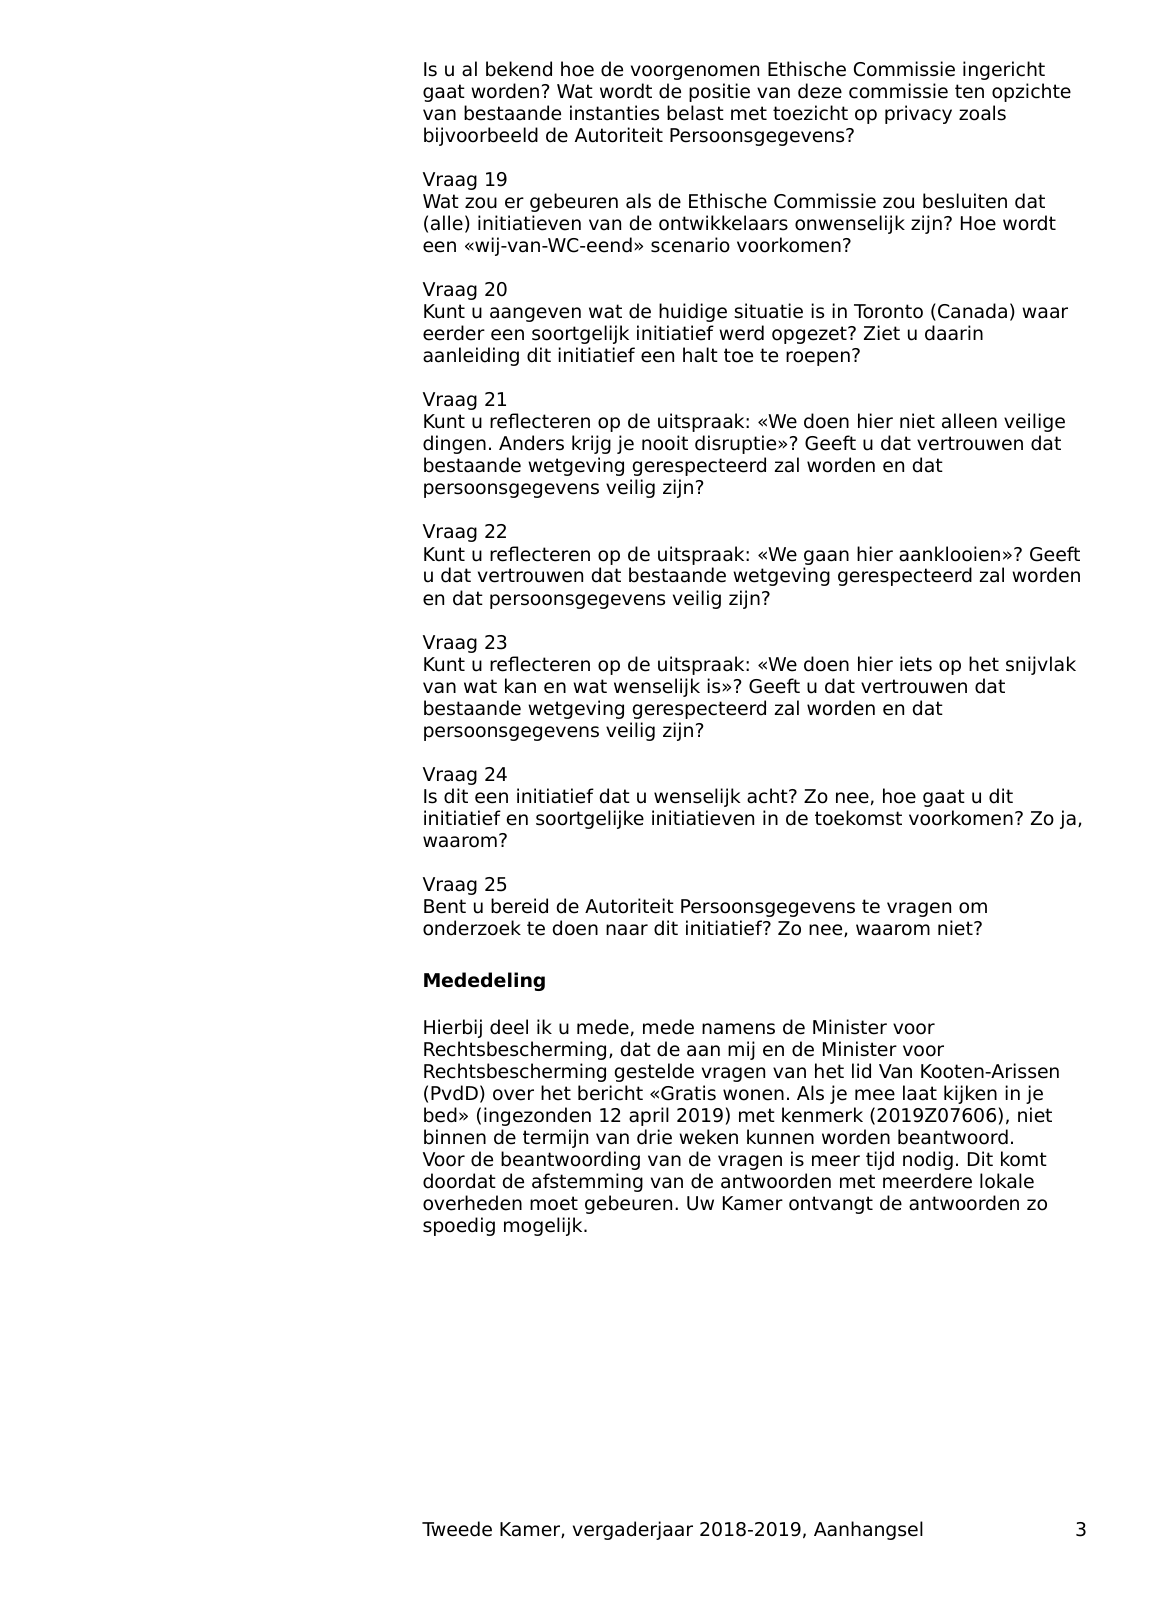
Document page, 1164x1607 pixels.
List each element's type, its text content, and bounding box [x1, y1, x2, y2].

text Kunt u aangeven wat de huidige situatie is in Toronto (Canada) waar eerder een soortgelijk initiatief werd opgezet? Ziet u daarin aanleiding dit initiatief een halt toe te roepen? [422, 301, 1087, 367]
text Is dit een initiatief dat u wenselijk acht? Zo nee, hoe gaat u dit initiatief en soortgelijke initiatieven in de toekomst voorkomen? Zo ja, waarom? [422, 786, 1087, 852]
text Vraag 25 [422, 874, 1087, 896]
text Vraag 23 [422, 632, 1087, 653]
text Kunt u reflecteren op de uitspraak: «We doen hier niet alleen veilige dingen. Anders krijg je nooit disruptie»? Geeft u dat vertrouwen dat bestaande wetgeving gerespecteerd zal worden en dat persoonsgegevens veilig zijn? [422, 411, 1087, 499]
text Is u al bekend hoe de voorgenomen Ethische Commissie ingericht gaat worden? Wat wordt de positie van deze commissie ten opzichte van bestaande instanties belast met toezicht op privacy zoals bijvoorbeeld de Autoriteit Persoonsgegevens? [422, 59, 1087, 147]
text Vraag 20 [422, 279, 1087, 301]
text Kunt u reflecteren op de uitspraak: «We doen hier iets op het snijvlak van wat kan en wat wenselijk is»? Geeft u dat vertrouwen dat bestaande wetgeving gerespecteerd zal worden en dat persoonsgegevens veilig zijn? [422, 653, 1087, 741]
text Hierbij deel ik u mede, mede namens de Minister voor Rechtsbescherming, dat de aan mij en de Minister voor Rechtsbescherming gestelde vragen van het lid Van Kooten-Arissen (PvdD) over het bericht «Gratis wonen. Als je mee laat kijken in je bed» (ingezonden 12 april 2019) met kenmerk (2019Z07606), niet binnen de termijn van drie weken kunnen worden beantwoord. [422, 1017, 1087, 1148]
text Voor de beantwoording van de vragen is meer tijd nodig. Dit komt doordat de afstemming van de antwoorden met meerdere lokale overheden moet gebeuren. Uw Kamer ontvangt de antwoorden zo spoedig mogelijk. [422, 1148, 1087, 1236]
text Vraag 22 [422, 521, 1087, 543]
text Vraag 24 [422, 764, 1087, 786]
text Vraag 19 [422, 169, 1087, 191]
text Vraag 21 [422, 389, 1087, 411]
text Wat zou er gebeuren als de Ethische Commissie zou besluiten dat (alle) initiatieven van de ontwikkelaars onwenselijk zijn? Hoe wordt een «wij-van-WC-eend» scenario voorkomen? [422, 191, 1087, 257]
text Kunt u reflecteren op de uitspraak: «We gaan hier aanklooien»? Geeft u dat vertrouwen dat bestaande wetgeving gerespecteerd zal worden en dat persoonsgegevens veilig zijn? [422, 543, 1087, 609]
text Bent u bereid de Autoriteit Persoonsgegevens te vragen om onderzoek te doen naar dit initiatief? Zo nee, waarom niet? [422, 896, 1087, 940]
subtitle Mededeling [422, 970, 1087, 992]
